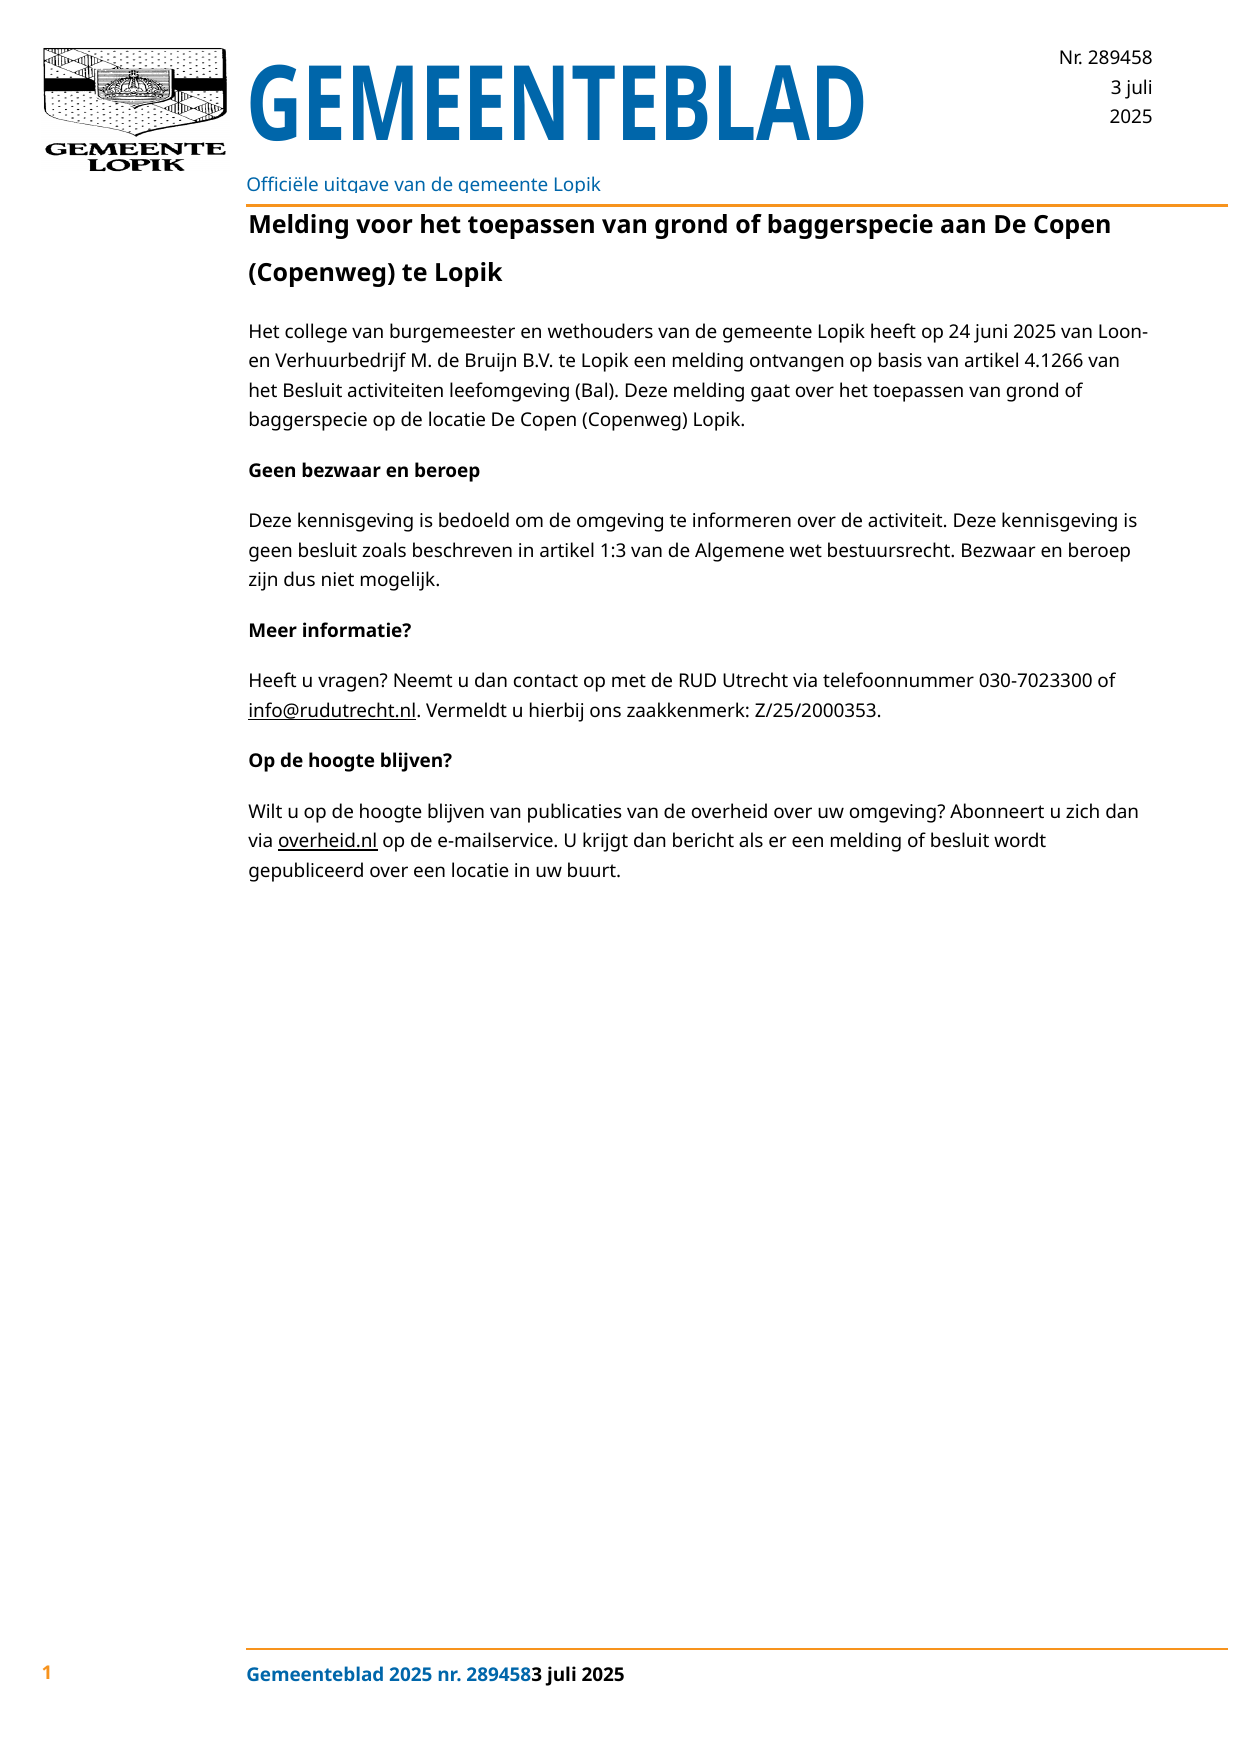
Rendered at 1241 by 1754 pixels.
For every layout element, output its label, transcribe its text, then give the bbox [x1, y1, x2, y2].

text Het college van burgemeester en wethouders van de gemeente Lopik heeft op 24 juni 2025 van Loon- en Verhuurbedrijf M. de Bruijn B.V. te Lopik een melding ontvangen op basis van artikel 4.1266 van het Besluit activiteiten leefomgeving (Bal). Deze melding gaat over het toepassen van grond of baggerspecie op de locatie De Copen (Copenweg) Lopik. [248, 318, 1152, 432]
text Op de hoogte blijven? [248, 747, 1152, 773]
text Meer informatie? [248, 617, 1152, 643]
text Wilt u op de hoogte blijven van publicaties van de overheid over uw omgeving? Abonneert u zich dan via overheid.nl op de e-mailservice. U krijgt dan bericht als er een melding of besluit wordt gepubliceerd over een locatie in uw buurt. [248, 798, 1152, 883]
text Heeft u vragen? Neemt u dan contact op met de RUD Utrecht via telefoonnummer 030-7023300 of info@rudutrecht.nl. Vermeldt u hierbij ons zaakkenmerk: Z/25/2000353. [248, 667, 1152, 723]
picture [41, 47, 231, 172]
text Deze kennisgeving is bedoeld om de omgeving te informeren over de activiteit. Deze kennisgeving is geen besluit zoals beschreven in artikel 1:3 van de Algemene wet bestuursrecht. Bezwaar en beroep zijn dus niet mogelijk. [248, 507, 1152, 592]
text Geen bezwaar en beroep [248, 457, 1152, 483]
text Melding voor het toepassen van grond of baggerspecie aan De Copen (Copenweg) te Lopik [248, 207, 1152, 288]
